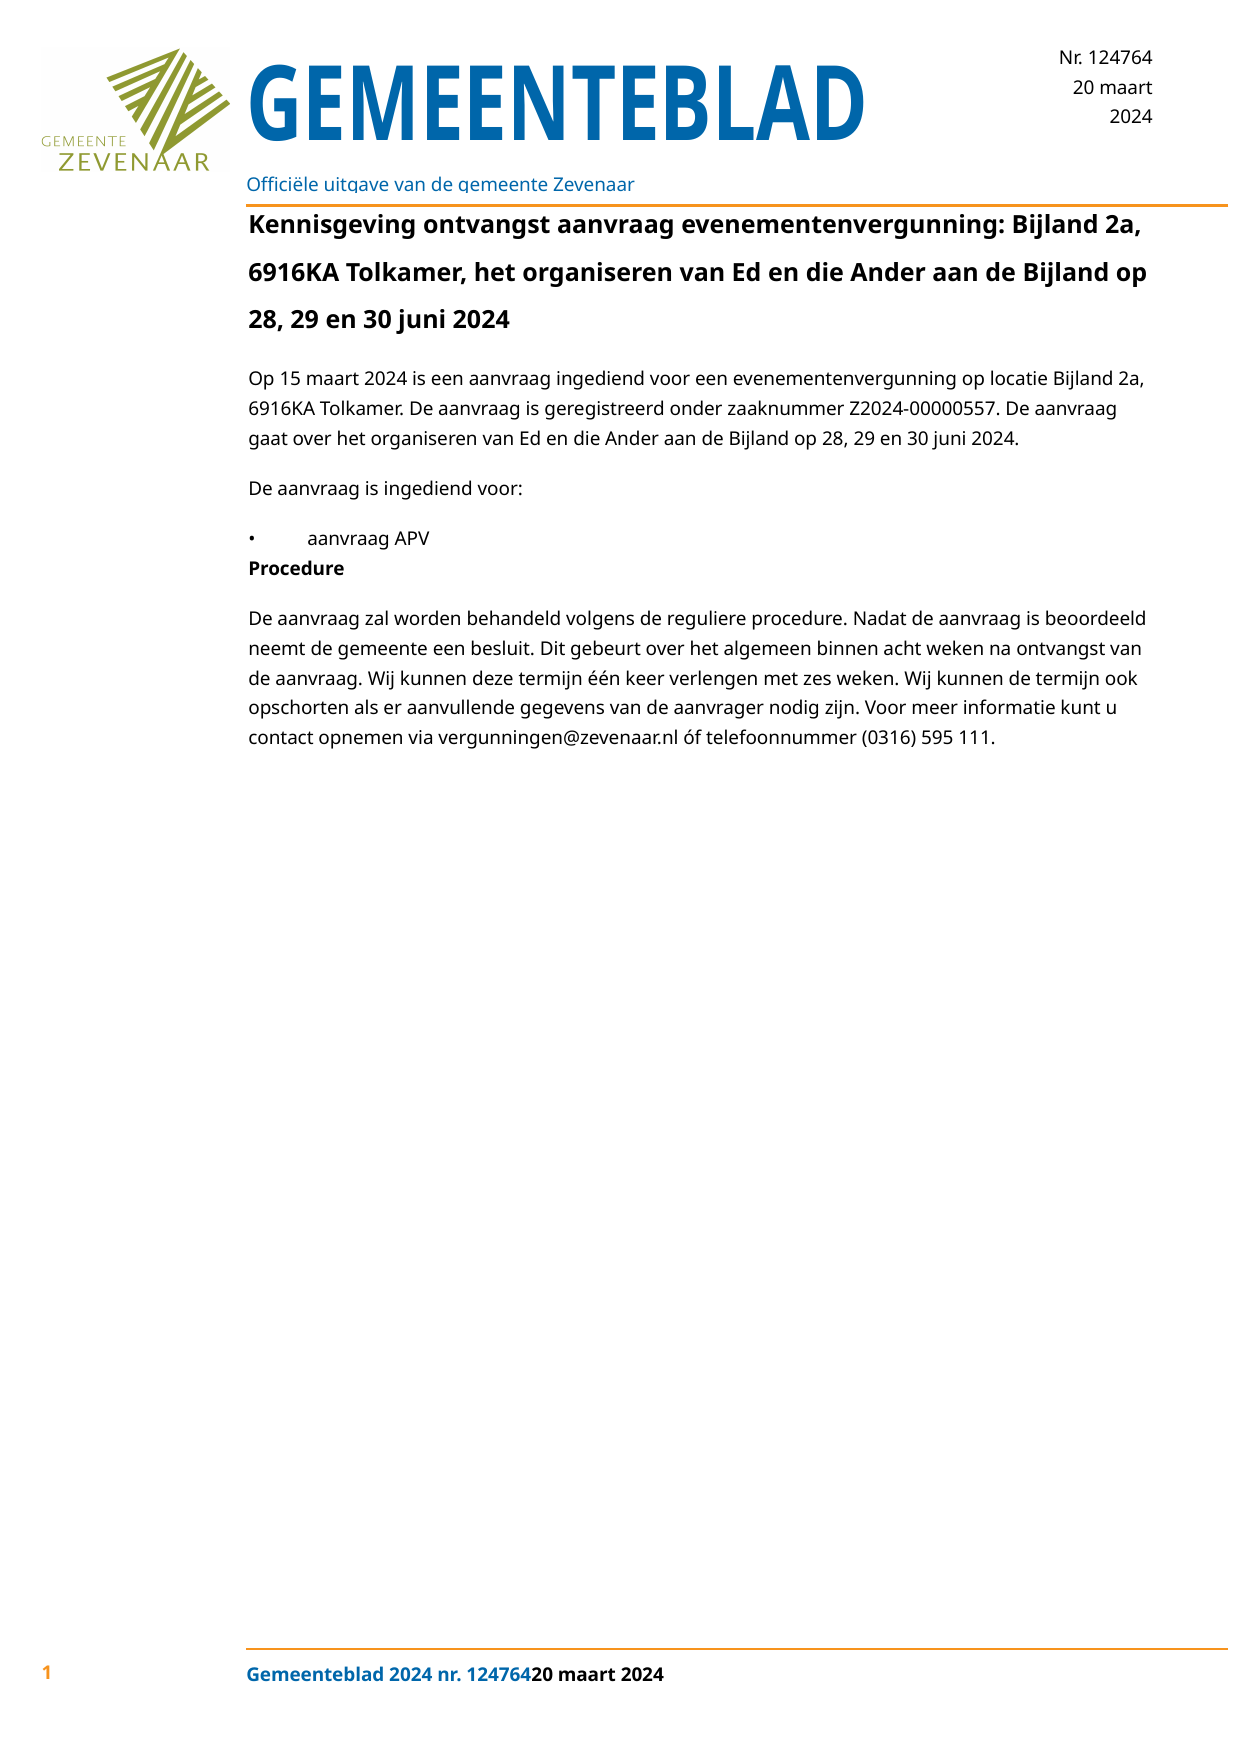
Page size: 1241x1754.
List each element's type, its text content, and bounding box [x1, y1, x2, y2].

text Kennisgeving ontvangst aanvraag evenementenvergunning: Bijland 2a, 6916KA Tolkamer, het organiseren van Ed en die Ander aan de Bijland op 28, 29 en 30 juni 2024 [248, 207, 1152, 336]
list aanvraag APV [248, 526, 1152, 551]
text De aanvraag zal worden behandeld volgens de reguliere procedure. Nadat de aanvraag is beoordeeld neemt de gemeente een besluit. Dit gebeurt over het algemeen binnen acht weken na ontvangst van de aanvraag. Wij kunnen deze termijn één keer verlengen met zes weken. Wij kunnen de termijn ook opschorten als er aanvullende gegevens van de aanvrager nodig zijn. Voor meer informatie kunt u contact opnemen via vergunningen@zevenaar.nl óf telefoonnummer (0316) 595 111. [248, 606, 1152, 749]
text Op 15 maart 2024 is een aanvraag ingediend voor een evenementenvergunning op locatie Bijland 2a, 6916KA Tolkamer. De aanvraag is geregistreerd onder zaaknummer Z2024-00000557. De aanvraag gaat over het organiseren van Ed en die Ander aan de Bijland op 28, 29 en 30 juni 2024. [248, 366, 1152, 450]
text Procedure [248, 555, 1152, 581]
picture [41, 47, 231, 172]
text De aanvraag is ingediend voor: [248, 475, 1152, 501]
